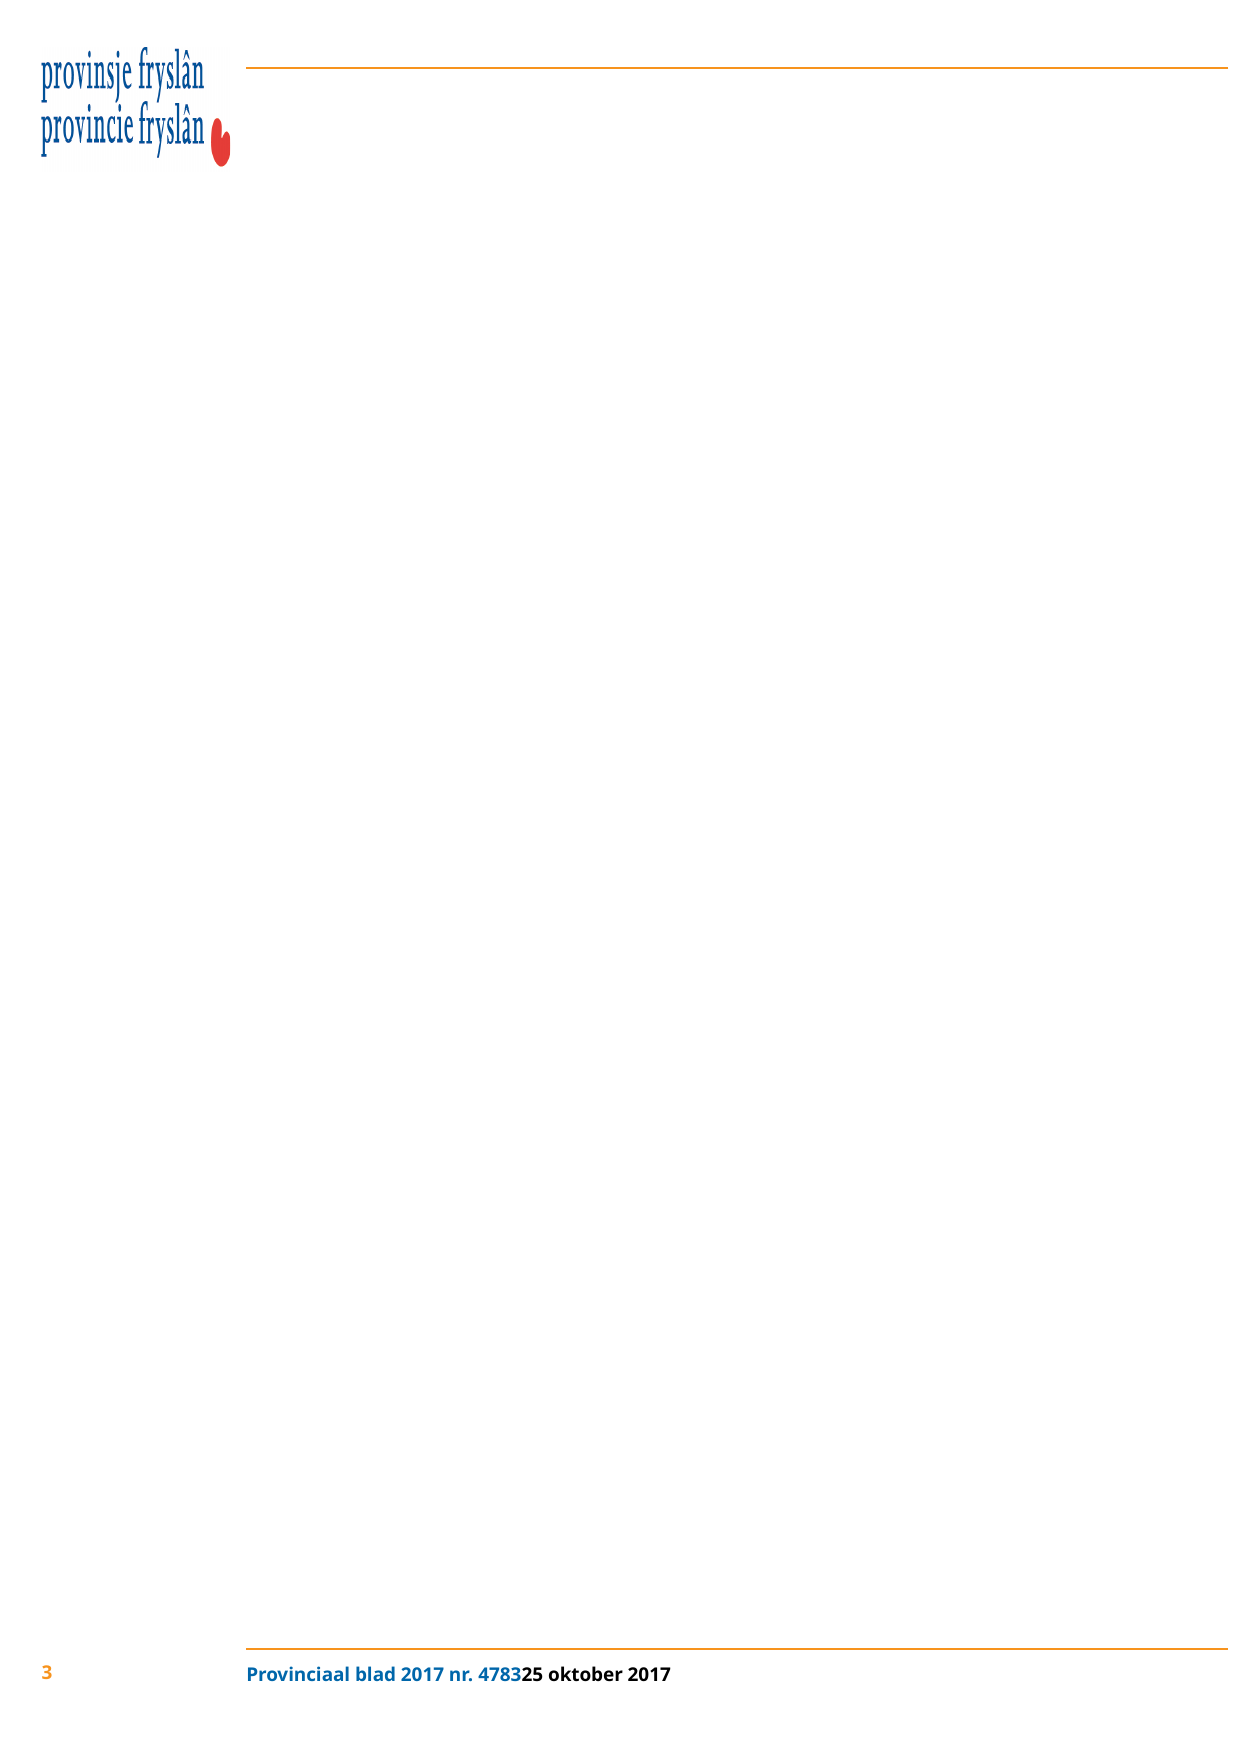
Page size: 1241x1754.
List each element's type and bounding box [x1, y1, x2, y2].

picture [41, 47, 231, 172]
